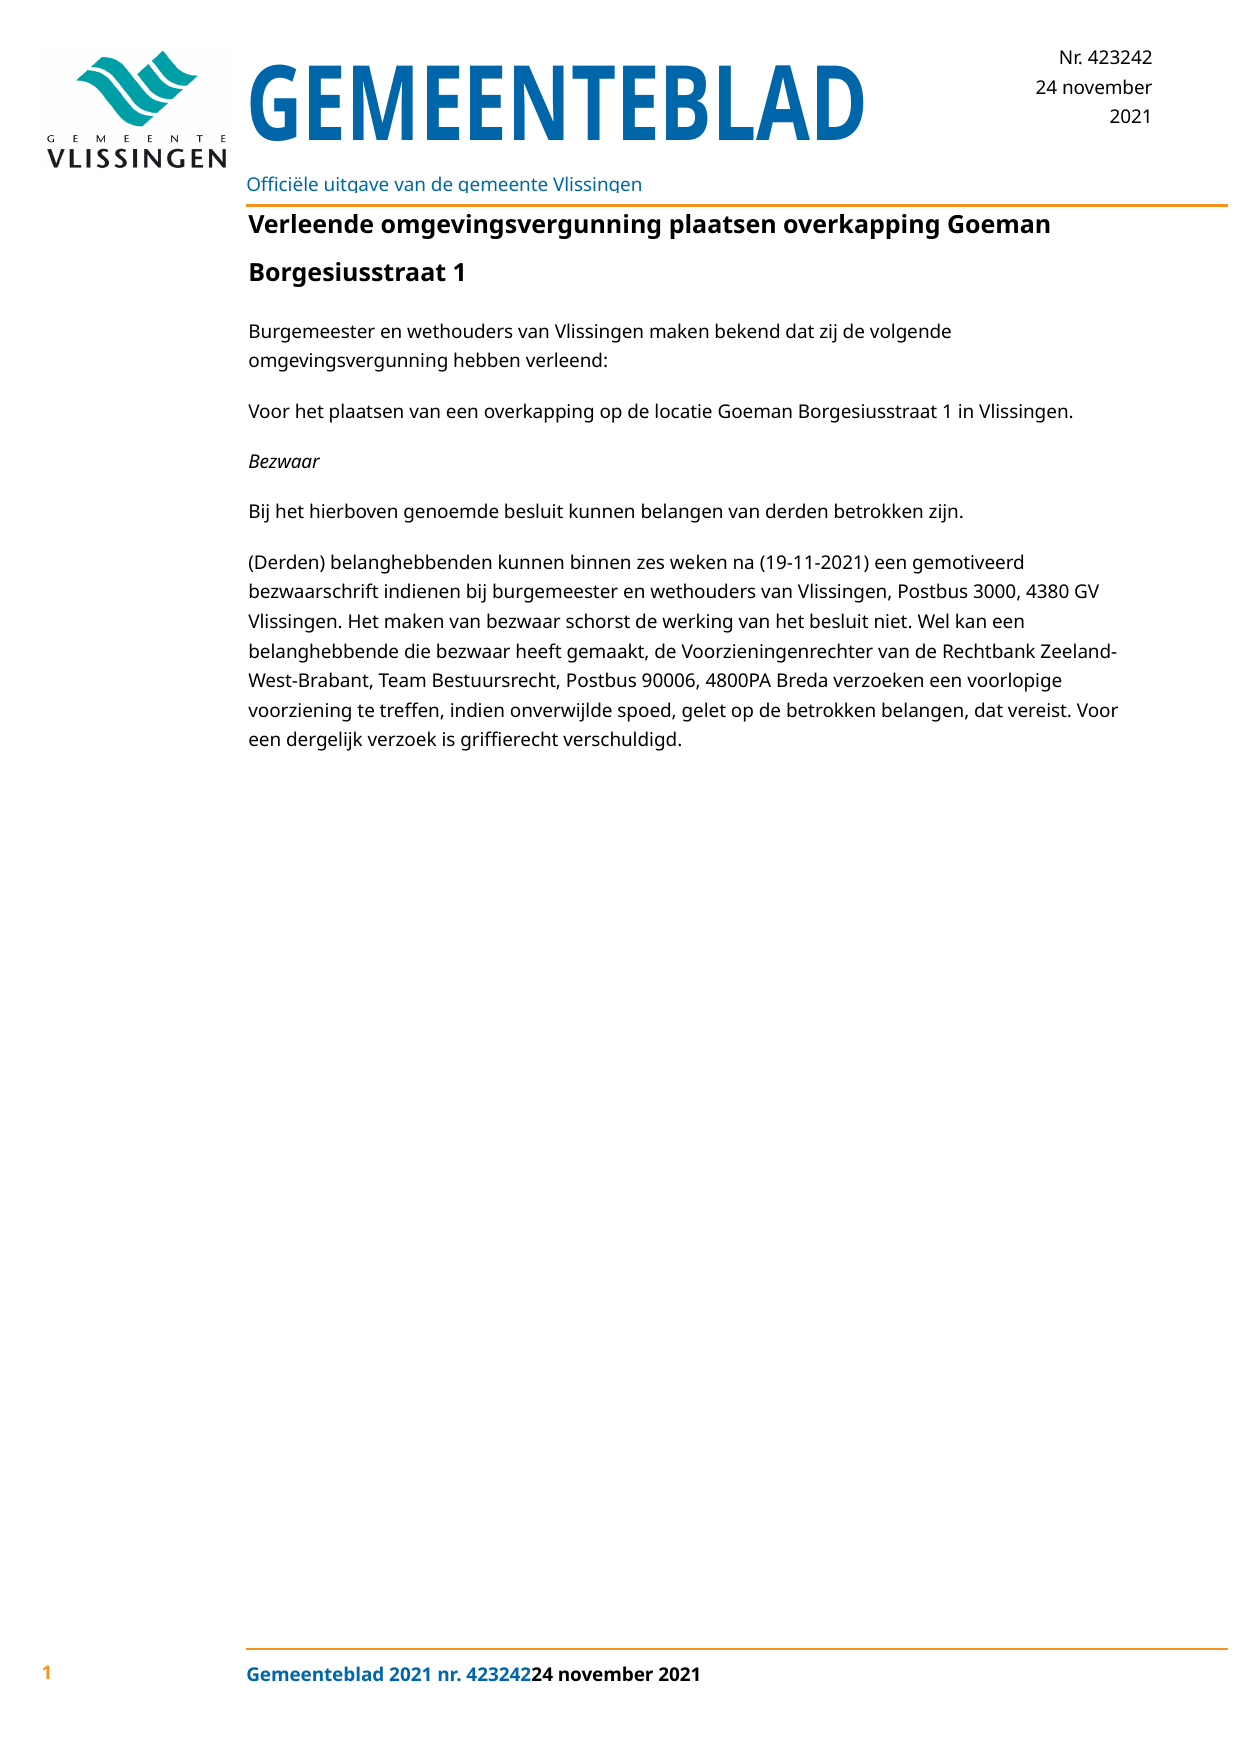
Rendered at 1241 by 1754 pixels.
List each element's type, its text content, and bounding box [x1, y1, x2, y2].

text Burgemeester en wethouders van Vlissingen maken bekend dat zij de volgende omgevingsvergunning hebben verleend: [248, 318, 1152, 373]
text Verleende omgevingsvergunning plaatsen overkapping Goeman Borgesiusstraat 1 [248, 207, 1152, 288]
text Bij het hierboven genoemde besluit kunnen belangen van derden betrokken zijn. [248, 499, 1152, 524]
text (Derden) belanghebbenden kunnen binnen zes weken na (19-11-2021) een gemotiveerd bezwaarschrift indienen bij burgemeester en wethouders van Vlissingen, Postbus 3000, 4380 GV Vlissingen. Het maken van bezwaar schorst de werking van het besluit niet. Wel kan een belanghebbende die bezwaar heeft gemaakt, de Voorzieningenrechter van de Rechtbank Zeeland-West-Brabant, Team Bestuursrecht, Postbus 90006, 4800PA Breda verzoeken een voorlopige voorziening te treffen, indien onverwijlde spoed, gelet op de betrokken belangen, dat vereist. Voor een dergelijk verzoek is griffierecht verschuldigd. [248, 549, 1152, 752]
text Bezwaar [248, 448, 1152, 474]
text Voor het plaatsen van een overkapping op de locatie Goeman Borgesiusstraat 1 in Vlissingen. [248, 398, 1152, 424]
picture [41, 47, 231, 172]
